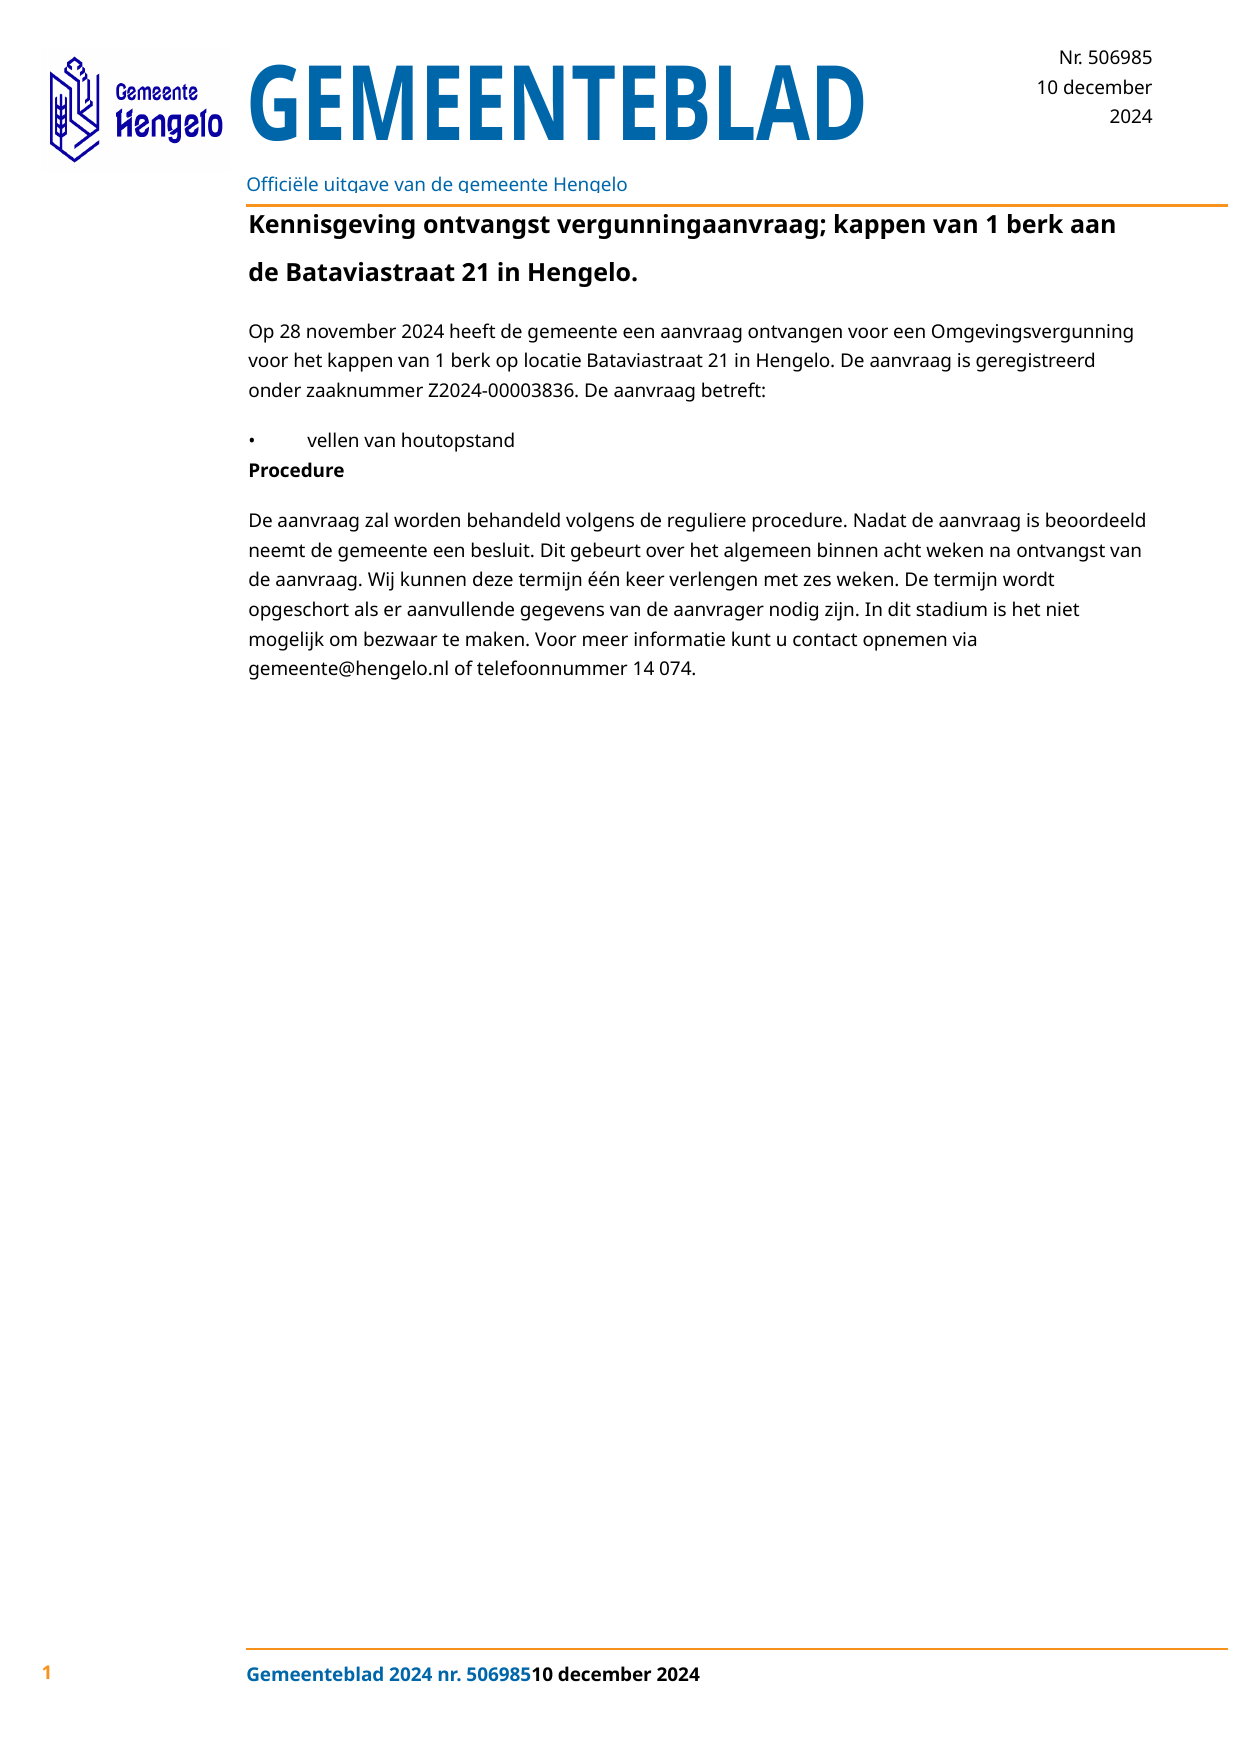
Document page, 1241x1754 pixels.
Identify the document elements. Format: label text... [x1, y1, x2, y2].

text Procedure [248, 457, 1152, 483]
text Kennisgeving ontvangst vergunningaanvraag; kappen van 1 berk aan de Bataviastraat 21 in Hengelo. [248, 207, 1152, 288]
picture [41, 47, 231, 172]
list vellen van houtopstand [248, 427, 1152, 453]
text De aanvraag zal worden behandeld volgens de reguliere procedure. Nadat de aanvraag is beoordeeld neemt de gemeente een besluit. Dit gebeurt over het algemeen binnen acht weken na ontvangst van de aanvraag. Wij kunnen deze termijn één keer verlengen met zes weken. De termijn wordt opgeschort als er aanvullende gegevens van de aanvrager nodig zijn. In dit stadium is het niet mogelijk om bezwaar te maken. Voor meer informatie kunt u contact opnemen via gemeente@hengelo.nl of telefoonnummer 14 074. [248, 507, 1152, 681]
text Op 28 november 2024 heeft de gemeente een aanvraag ontvangen voor een Omgevingsvergunning voor het kappen van 1 berk op locatie Bataviastraat 21 in Hengelo. De aanvraag is geregistreerd onder zaaknummer Z2024-00003836. De aanvraag betreft: [248, 318, 1152, 403]
